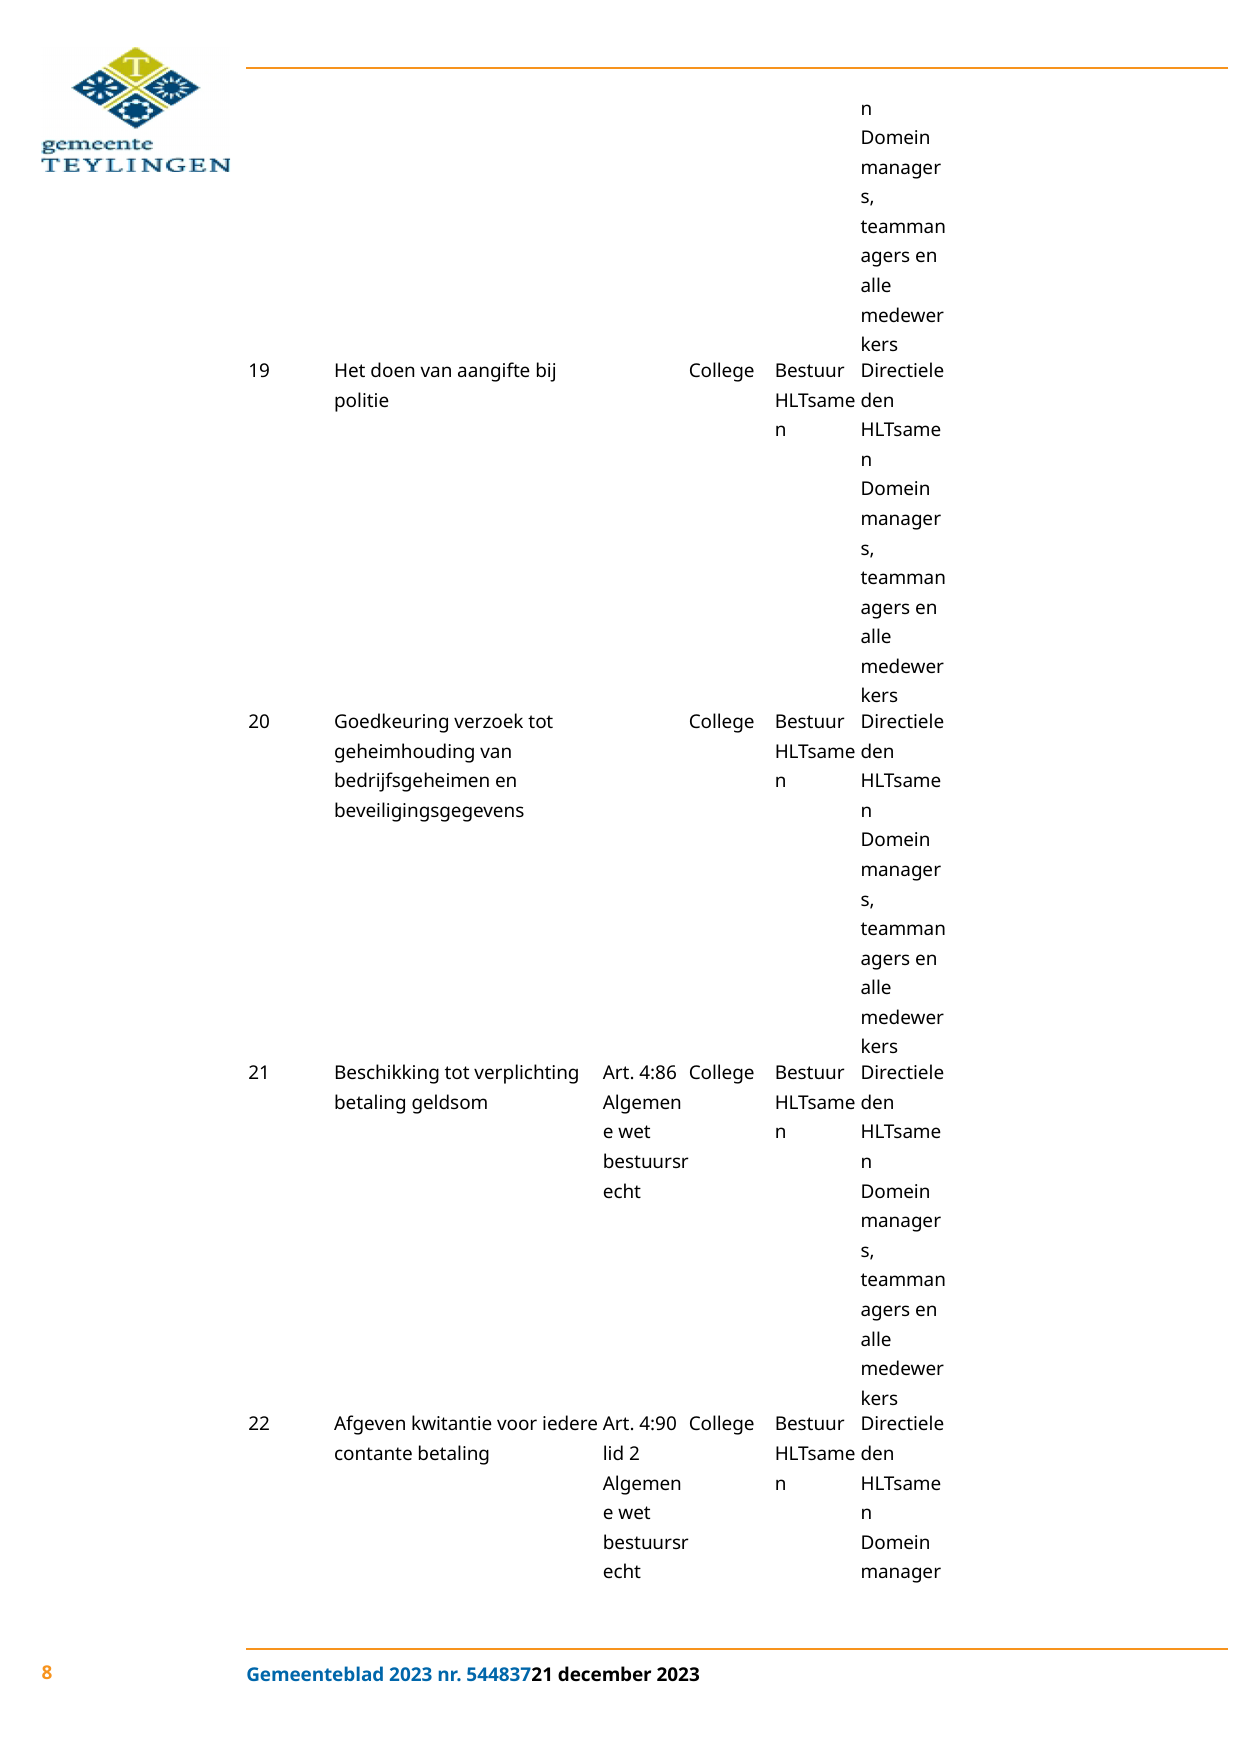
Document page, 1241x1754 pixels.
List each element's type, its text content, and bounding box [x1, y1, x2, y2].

table_cell [603, 708, 688, 1059]
table_cell [1066, 1411, 1152, 1584]
table_cell [946, 357, 1066, 708]
table_cell Directieleden HLTsamen Domeinmanagers, teammanagers en alle medewerkers [860, 1060, 946, 1411]
table_cell Directieleden HLTsamen Domeinmanagers, teammanagers en alle medewerkers [860, 708, 946, 1059]
table_cell [1066, 708, 1152, 1059]
table_cell Bestuur HLTsamen [775, 1411, 860, 1584]
table_cell College [689, 357, 774, 708]
table_cell Het doen van aangifte bij politie [334, 357, 603, 708]
table_cell College [689, 1060, 774, 1411]
table_cell [603, 95, 688, 357]
table_cell Art. 4:90 lid 2 Algemene wet bestuursrecht [603, 1411, 688, 1584]
table_cell n Domeinmanagers, teammanagers en alle medewerkers [860, 95, 946, 357]
table_cell [946, 1411, 1066, 1584]
table_cell 21 [248, 1060, 334, 1411]
table_cell Bestuur HLTsamen [775, 708, 860, 1059]
table_cell Art. 4:86 Algemene wet bestuursrecht [603, 1060, 688, 1411]
table_cell [1066, 1060, 1152, 1411]
table_cell College [689, 1411, 774, 1584]
table_cell [1066, 357, 1152, 708]
table_cell [334, 95, 603, 357]
table_cell [689, 95, 774, 357]
table_cell Bestuur HLTsamen [775, 1060, 860, 1411]
table_cell Directieleden HLTsamen Domeinmanagers, teammanagers en alle medewerkers [860, 357, 946, 708]
table_cell [1066, 95, 1152, 357]
table_cell [946, 708, 1066, 1059]
picture [41, 47, 231, 172]
table_cell [946, 95, 1066, 357]
table_cell Beschikking tot verplichting betaling geldsom [334, 1060, 603, 1411]
table_cell 19 [248, 357, 334, 708]
table_cell Goedkeuring verzoek tot geheimhouding van bedrijfsgeheimen en beveiligingsgegevens [334, 708, 603, 1059]
table_cell [248, 95, 334, 357]
table_cell [775, 95, 860, 357]
table_cell [603, 357, 688, 708]
table_cell [946, 1060, 1066, 1411]
table_cell Afgeven kwitantie voor iedere contante betaling [334, 1411, 603, 1584]
table_cell 20 [248, 708, 334, 1059]
table_cell Bestuur HLTsamen [775, 357, 860, 708]
table_cell Directieleden HLTsamen Domeinmanager [860, 1411, 946, 1584]
table_cell College [689, 708, 774, 1059]
table_cell 22 [248, 1411, 334, 1584]
